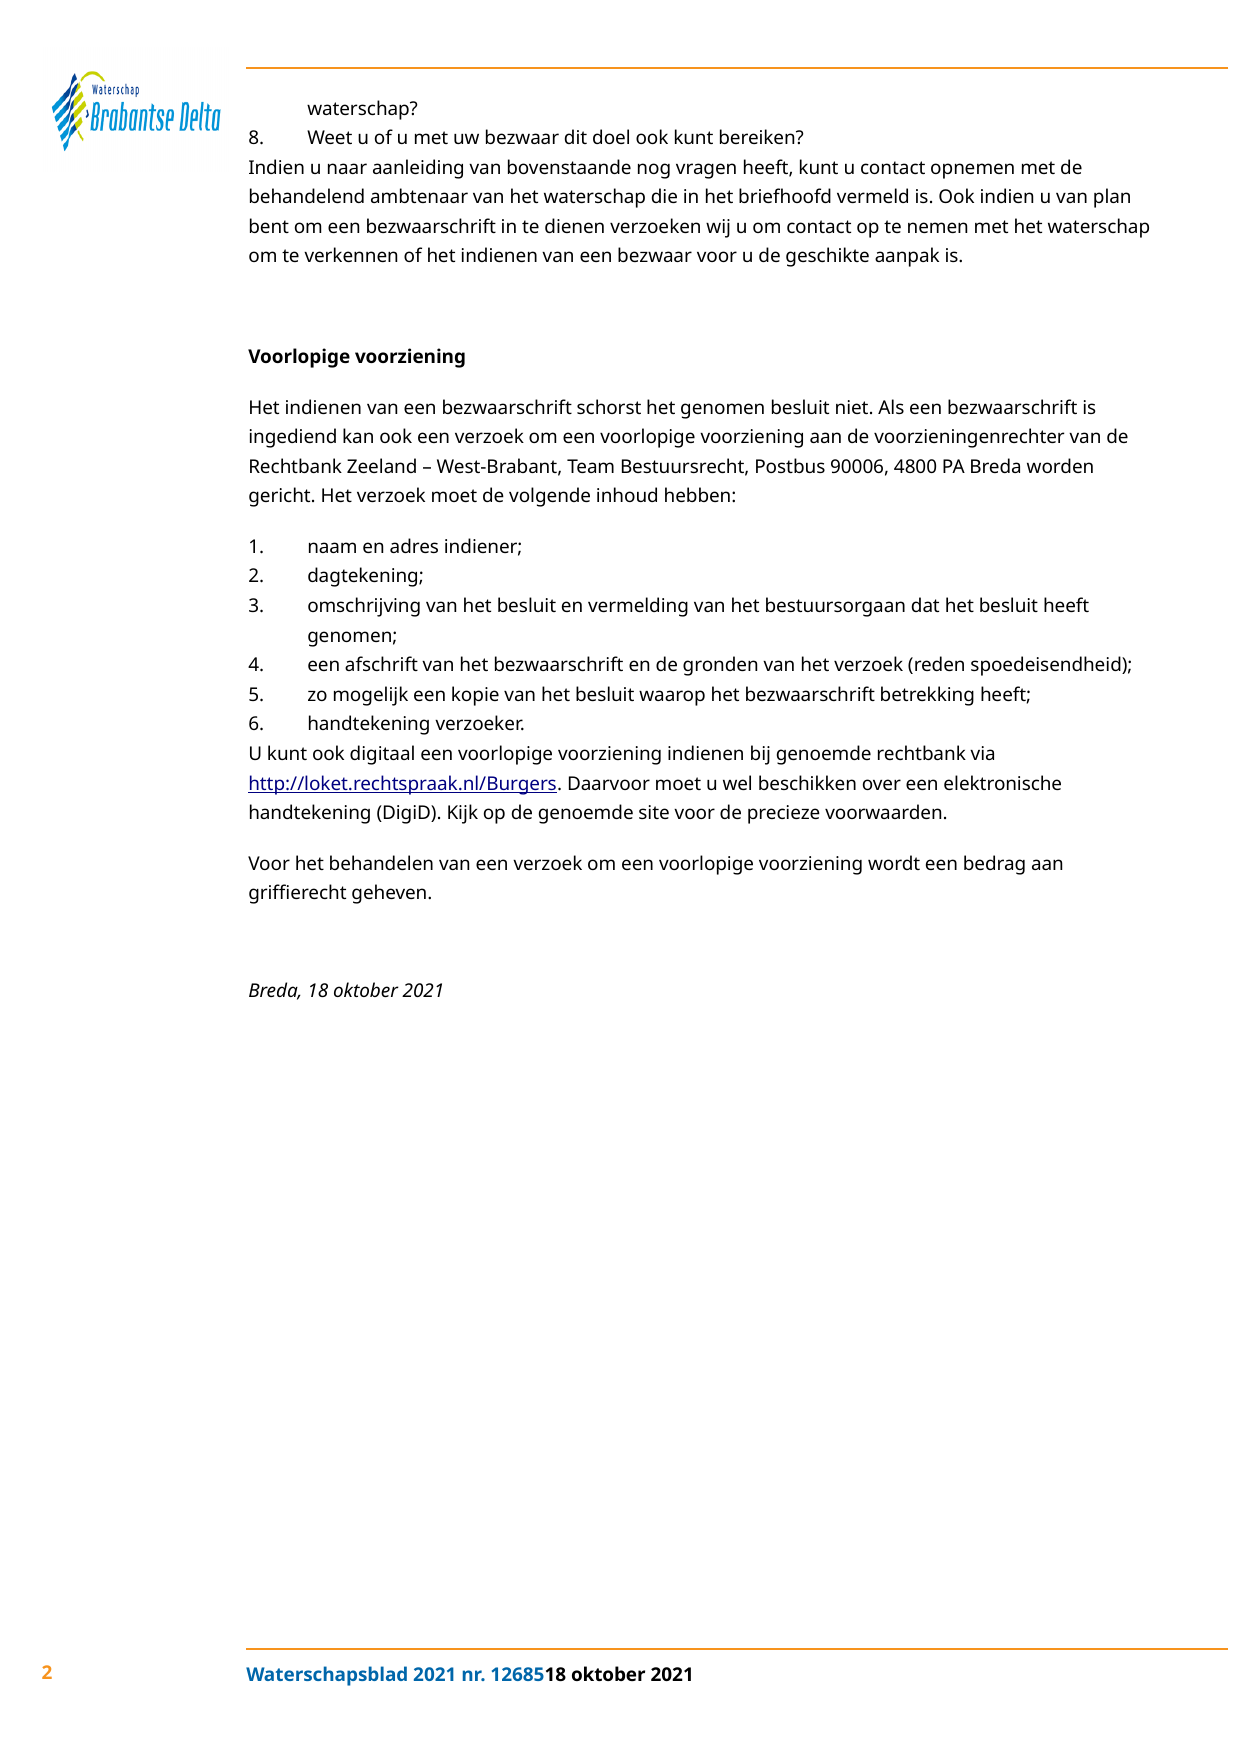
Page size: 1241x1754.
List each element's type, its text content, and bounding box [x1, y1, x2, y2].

text Voor het behandelen van een verzoek om een voorlopige voorziening wordt een bedrag aan griffierecht geheven. [248, 850, 1152, 905]
list handtekening verzoeker. [248, 711, 1152, 736]
text U kunt ook digitaal een voorlopige voorziening indienen bij genoemde rechtbank via http://loket.rechtspraak.nl/Burgers. Daarvoor moet u wel beschikken over een elektronische handtekening (DigiD). Kijk op de genoemde site voor de precieze voorwaarden. [248, 740, 1152, 825]
text Voorlopige voorziening [248, 343, 1152, 369]
list waterschap? [248, 95, 1152, 121]
list naam en adres indiener; [248, 533, 1152, 559]
picture [41, 47, 231, 172]
list Weet u of u met uw bezwaar dit doel ook kunt bereiken? [248, 124, 1152, 150]
text Het indienen van een bezwaarschrift schorst het genomen besluit niet. Als een bezwaarschrift is ingediend kan ook een verzoek om een voorlopige voorziening aan de voorzieningenrechter van de Rechtbank Zeeland – West-Brabant, Team Bestuursrecht, Postbus 90006, 4800 PA Breda worden gericht. Het verzoek moet de volgende inhoud hebben: [248, 394, 1152, 508]
list dagtekening; [248, 563, 1152, 588]
text Breda, 18 oktober 2021 [248, 978, 1152, 1003]
text Indien u naar aanleiding van bovenstaande nog vragen heeft, kunt u contact opnemen met de behandelend ambtenaar van het waterschap die in het briefhoofd vermeld is. Ook indien u van plan bent om een bezwaarschrift in te dienen verzoeken wij u om contact op te nemen met het waterschap om te verkennen of het indienen van een bezwaar voor u de geschikte aanpak is. [248, 154, 1152, 268]
list omschrijving van het besluit en vermelding van het bestuursorgaan dat het besluit heeft genomen; [248, 592, 1152, 648]
list een afschrift van het bezwaarschrift en de gronden van het verzoek (reden spoedeisendheid); [248, 651, 1152, 677]
list zo mogelijk een kopie van het besluit waarop het bezwaarschrift betrekking heeft; [248, 681, 1152, 707]
